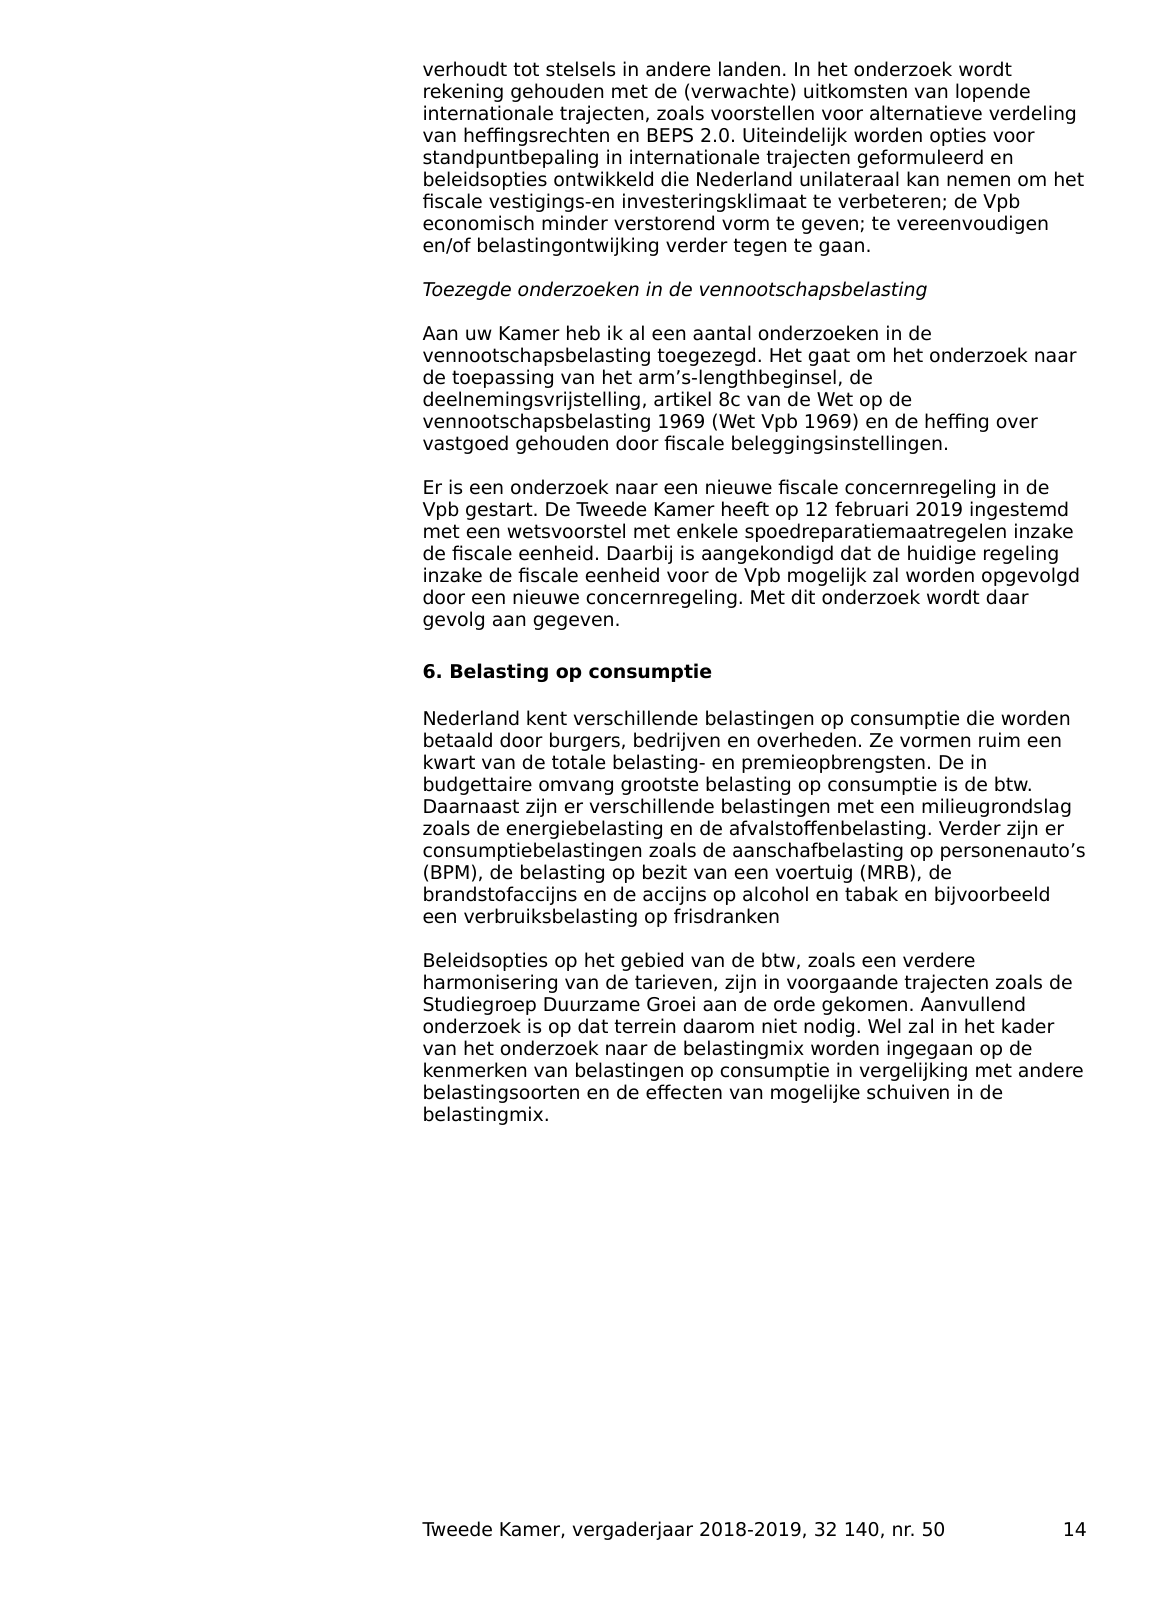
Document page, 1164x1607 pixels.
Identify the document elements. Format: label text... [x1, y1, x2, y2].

subtitle 6. Belasting op consumptie [422, 661, 1087, 683]
text verhoudt tot stelsels in andere landen. In het onderzoek wordt rekening gehouden met de (verwachte) uitkomsten van lopende internationale trajecten, zoals voorstellen voor alternatieve verdeling van heffingsrechten en BEPS 2.0. Uiteindelijk worden opties voor standpuntbepaling in internationale trajecten geformuleerd en beleidsopties ontwikkeld die Nederland unilateraal kan nemen om het fiscale vestigings-en investeringsklimaat te verbeteren; de Vpb economisch minder verstorend vorm te geven; te vereenvoudigen en/of belastingontwijking verder tegen te gaan. [422, 59, 1087, 257]
subtitle Toezegde onderzoeken in de vennootschapsbelasting [422, 279, 1087, 301]
text Beleidsopties op het gebied van de btw, zoals een verdere harmonisering van de tarieven, zijn in voorgaande trajecten zoals de Studiegroep Duurzame Groei aan de orde gekomen. Aanvullend onderzoek is op dat terrein daarom niet nodig. Wel zal in het kader van het onderzoek naar de belastingmix worden ingegaan op de kenmerken van belastingen op consumptie in vergelijking met andere belastingsoorten en de effecten van mogelijke schuiven in de belastingmix. [422, 950, 1087, 1126]
text Nederland kent verschillende belastingen op consumptie die worden betaald door burgers, bedrijven en overheden. Ze vormen ruim een kwart van de totale belasting- en premieopbrengsten. De in budgettaire omvang grootste belasting op consumptie is de btw. Daarnaast zijn er verschillende belastingen met een milieugrondslag zoals de energiebelasting en de afvalstoffenbelasting. Verder zijn er consumptiebelastingen zoals de aanschafbelasting op personenauto’s (BPM), de belasting op bezit van een voertuig (MRB), de brandstofaccijns en de accijns op alcohol en tabak en bijvoorbeeld een verbruiksbelasting op frisdranken [422, 708, 1087, 928]
text Aan uw Kamer heb ik al een aantal onderzoeken in de vennootschapsbelasting toegezegd. Het gaat om het onderzoek naar de toepassing van het arm’s-lengthbeginsel, de deelnemingsvrijstelling, artikel 8c van de Wet op de vennootschapsbelasting 1969 (Wet Vpb 1969) en de heffing over vastgoed gehouden door fiscale beleggingsinstellingen. [422, 323, 1087, 455]
text Er is een onderzoek naar een nieuwe fiscale concernregeling in de Vpb gestart. De Tweede Kamer heeft op 12 februari 2019 ingestemd met een wetsvoorstel met enkele spoedreparatiemaatregelen inzake de fiscale eenheid. Daarbij is aangekondigd dat de huidige regeling inzake de fiscale eenheid voor de Vpb mogelijk zal worden opgevolgd door een nieuwe concernregeling. Met dit onderzoek wordt daar gevolg aan gegeven. [422, 477, 1087, 631]
